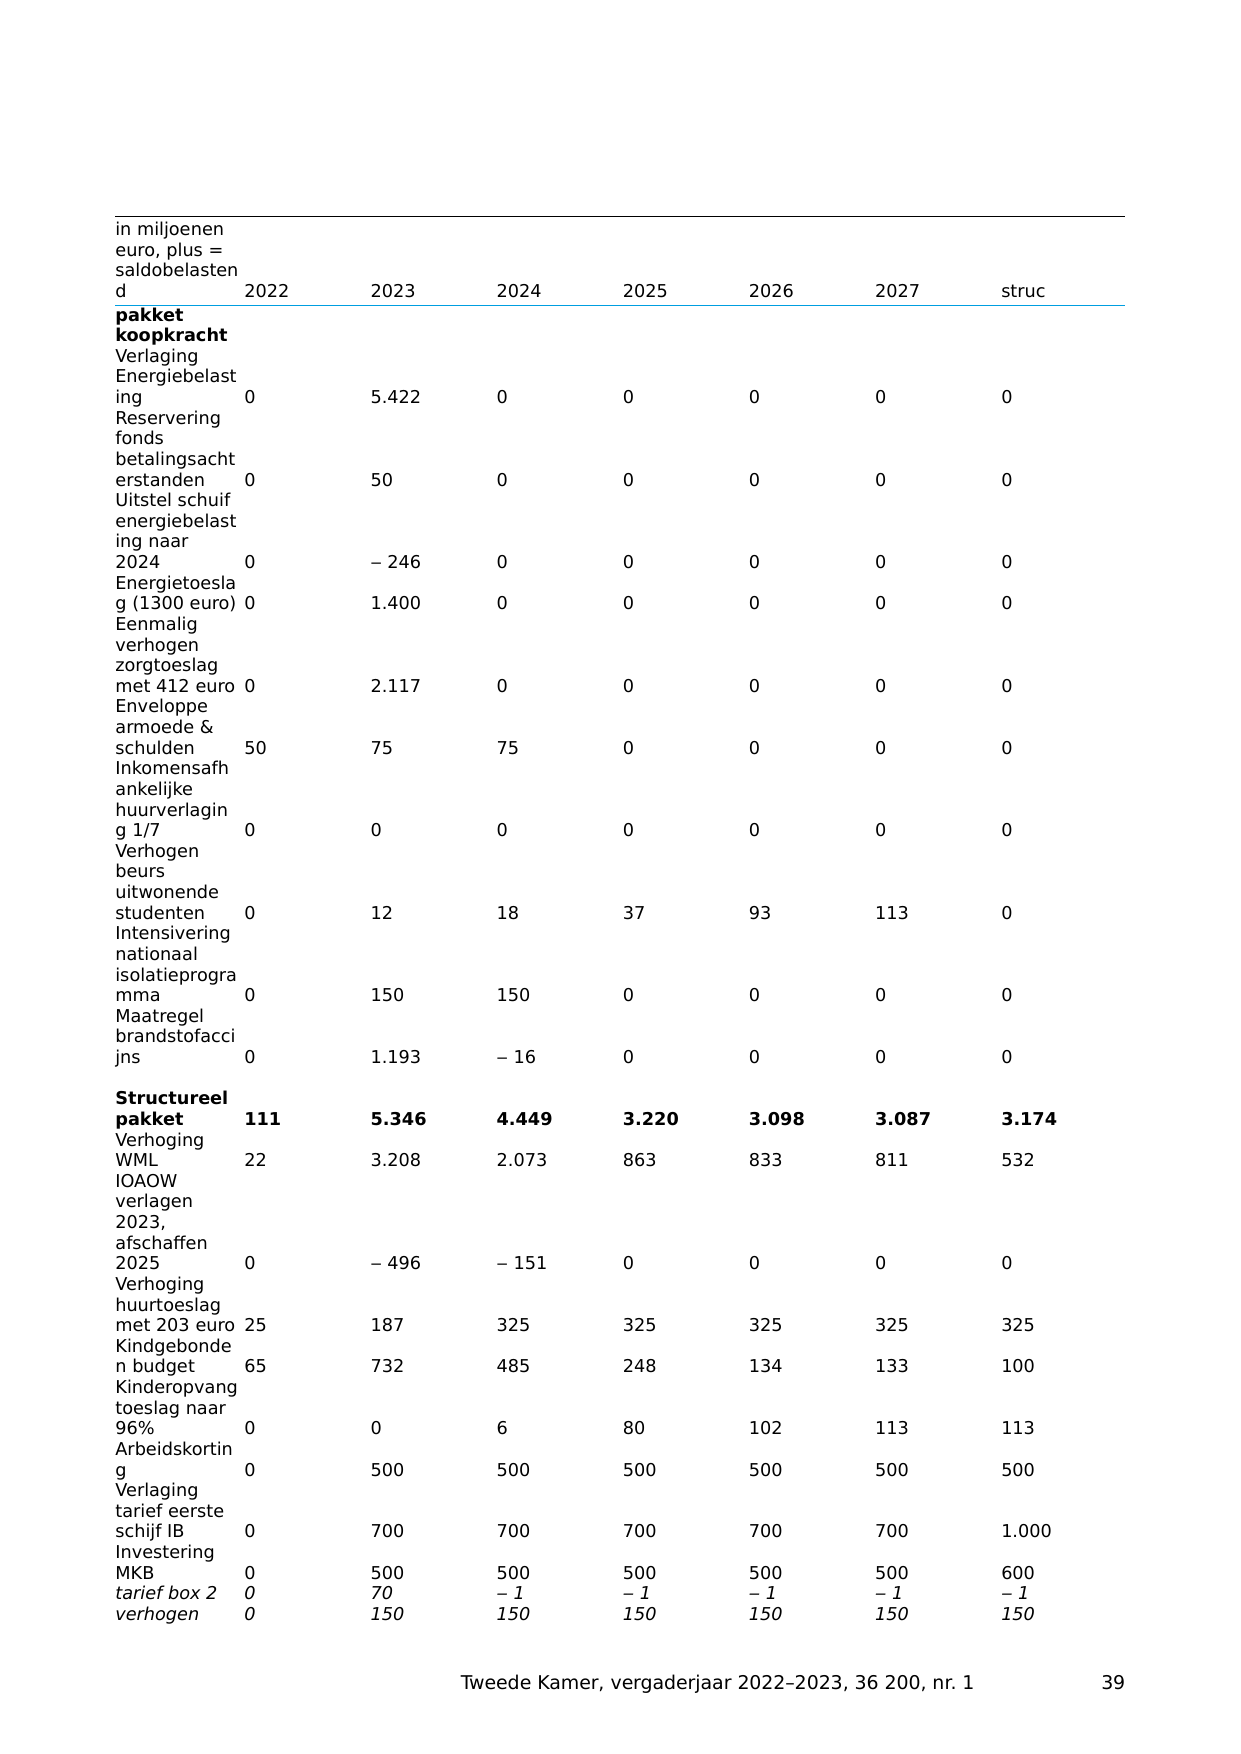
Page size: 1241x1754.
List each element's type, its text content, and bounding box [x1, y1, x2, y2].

table_cell 113 [872, 841, 998, 923]
table_cell [998, 1068, 1125, 1088]
table_cell 2023 [368, 217, 493, 304]
table_cell 150 [746, 1604, 872, 1624]
table_cell 500 [368, 1542, 493, 1583]
table_cell 0 [872, 923, 998, 1006]
table_cell 0 [241, 1480, 367, 1542]
table_cell [746, 1068, 872, 1088]
table_cell [368, 306, 493, 346]
table_cell 0 [998, 346, 1125, 408]
table_cell 532 [998, 1130, 1125, 1171]
table_cell 248 [620, 1336, 746, 1377]
table_cell Verlaging tarief eerste schijf IB [115, 1480, 241, 1542]
table_cell 3.208 [368, 1130, 493, 1171]
table_cell 0 [241, 1604, 367, 1624]
table_cell 0 [241, 758, 367, 841]
table_cell 0 [494, 573, 620, 614]
table_cell 0 [241, 1377, 367, 1439]
table_cell struc [998, 217, 1125, 304]
table_cell 325 [494, 1274, 620, 1336]
table_cell 0 [872, 1006, 998, 1068]
table_cell in miljoenen euro, plus = saldobelastend [115, 217, 241, 304]
table_cell [368, 1068, 493, 1088]
table_cell 0 [620, 1006, 746, 1068]
table_cell 0 [620, 614, 746, 696]
table_cell 0 [494, 758, 620, 841]
table_cell 12 [368, 841, 493, 923]
table_cell 0 [872, 696, 998, 758]
table_cell 325 [746, 1274, 872, 1336]
table_cell 0 [241, 573, 367, 614]
table_cell 0 [872, 758, 998, 841]
table_cell 3.087 [872, 1088, 998, 1129]
table_cell 22 [241, 1130, 367, 1171]
table_cell Energietoeslag (1300 euro) [115, 573, 241, 614]
table_cell 0 [620, 408, 746, 490]
table_cell 0 [620, 346, 746, 408]
table_cell 150 [368, 923, 493, 1006]
table_cell 0 [746, 614, 872, 696]
table_cell 50 [368, 408, 493, 490]
table_cell 0 [998, 758, 1125, 841]
table_cell 80 [620, 1377, 746, 1439]
table_cell 0 [746, 696, 872, 758]
table_cell 0 [620, 490, 746, 573]
table_cell 0 [241, 408, 367, 490]
table_cell 5.422 [368, 346, 493, 408]
table_cell 0 [368, 758, 493, 841]
table_cell 325 [998, 1274, 1125, 1336]
table_cell verhogen [115, 1604, 241, 1624]
table_cell Verhoging WML [115, 1130, 241, 1171]
table_cell 0 [494, 614, 620, 696]
table_cell [494, 1068, 620, 1088]
table_cell 0 [241, 841, 367, 923]
table_cell 811 [872, 1130, 998, 1171]
table_cell 500 [620, 1542, 746, 1583]
table_cell 2022 [241, 217, 367, 304]
table_header Tabel 2.2.1 Augustusbesluitvorming [115, 191, 1125, 216]
table_cell ‒ 246 [368, 490, 493, 573]
table_cell 0 [872, 408, 998, 490]
table_cell ‒ 16 [494, 1006, 620, 1068]
table_cell 75 [494, 696, 620, 758]
table_cell 500 [494, 1542, 620, 1583]
table_cell 0 [746, 490, 872, 573]
table_cell 6 [494, 1377, 620, 1439]
table_cell 2024 [494, 217, 620, 304]
table_cell 485 [494, 1336, 620, 1377]
table_cell [620, 1068, 746, 1088]
table_cell 5.346 [368, 1088, 493, 1129]
table_cell 700 [620, 1480, 746, 1542]
table_cell Enveloppe armoede & schulden [115, 696, 241, 758]
table_cell Reservering fonds betalingsachterstanden [115, 408, 241, 490]
table_cell 75 [368, 696, 493, 758]
table_cell 325 [620, 1274, 746, 1336]
table_cell 2027 [872, 217, 998, 304]
table_cell [241, 306, 367, 346]
table_cell 113 [998, 1377, 1125, 1439]
table_cell 732 [368, 1336, 493, 1377]
table_cell ‒ 1 [494, 1583, 620, 1604]
table_cell [620, 306, 746, 346]
table_cell 500 [872, 1439, 998, 1480]
table_cell 0 [746, 1171, 872, 1274]
table_cell 0 [241, 1006, 367, 1068]
table_cell ‒ 1 [998, 1583, 1125, 1604]
table_cell 1.400 [368, 573, 493, 614]
table_cell 0 [998, 490, 1125, 573]
table_cell 0 [998, 841, 1125, 923]
table_cell tarief box 2 [115, 1583, 241, 1604]
table_cell 18 [494, 841, 620, 923]
table_cell 93 [746, 841, 872, 923]
table_cell 0 [241, 1439, 367, 1480]
table_cell 0 [746, 923, 872, 1006]
table_cell ‒ 1 [746, 1583, 872, 1604]
table_cell 0 [998, 614, 1125, 696]
table_cell 111 [241, 1088, 367, 1129]
table_cell Verhogen beurs uitwonende studenten [115, 841, 241, 923]
table_cell 25 [241, 1274, 367, 1336]
table_cell Maatregel brandstofaccijns [115, 1006, 241, 1068]
table_cell 500 [746, 1542, 872, 1583]
table_cell 2026 [746, 217, 872, 304]
table_cell 0 [241, 1542, 367, 1583]
table_cell 50 [241, 696, 367, 758]
table_cell 0 [620, 696, 746, 758]
table_cell 187 [368, 1274, 493, 1336]
table_cell 150 [872, 1604, 998, 1624]
table_cell ‒ 496 [368, 1171, 493, 1274]
table_cell 0 [620, 758, 746, 841]
table_cell 150 [494, 1604, 620, 1624]
table_cell 500 [494, 1439, 620, 1480]
table_cell pakket koopkracht [115, 306, 241, 346]
table_cell 500 [872, 1542, 998, 1583]
table_cell 0 [746, 346, 872, 408]
table_cell 0 [241, 923, 367, 1006]
table_cell 2025 [620, 217, 746, 304]
table_cell 3.220 [620, 1088, 746, 1129]
table_cell 0 [872, 614, 998, 696]
table_cell 0 [241, 346, 367, 408]
table_cell Inkomensafhankelijke huurverlaging 1/7 [115, 758, 241, 841]
table_cell 0 [746, 408, 872, 490]
table_cell ‒ 151 [494, 1171, 620, 1274]
table_cell 500 [998, 1439, 1125, 1480]
table_cell [115, 1068, 241, 1088]
table_cell 500 [368, 1439, 493, 1480]
table_cell [746, 306, 872, 346]
table_cell 0 [494, 408, 620, 490]
table_cell 100 [998, 1336, 1125, 1377]
table_cell 0 [494, 490, 620, 573]
table_cell 0 [241, 614, 367, 696]
table_cell 325 [872, 1274, 998, 1336]
table_cell Verlaging Energiebelasting [115, 346, 241, 408]
table_cell ‒ 1 [872, 1583, 998, 1604]
table_cell [241, 1068, 367, 1088]
table_cell 0 [620, 573, 746, 614]
table_cell Uitstel schuif energiebelasting naar 2024 [115, 490, 241, 573]
table_cell 2.073 [494, 1130, 620, 1171]
table_cell 0 [746, 1006, 872, 1068]
table_cell 3.174 [998, 1088, 1125, 1129]
table_cell Intensivering nationaal isolatieprogramma [115, 923, 241, 1006]
table_cell 4.449 [494, 1088, 620, 1129]
table_cell 150 [494, 923, 620, 1006]
table_cell 863 [620, 1130, 746, 1171]
table_cell ‒ 1 [620, 1583, 746, 1604]
table_cell 37 [620, 841, 746, 923]
table_cell 2.117 [368, 614, 493, 696]
table_cell 0 [872, 346, 998, 408]
table_cell Eenmalig verhogen zorgtoeslag met 412 euro [115, 614, 241, 696]
table_cell [872, 306, 998, 346]
table_cell 700 [746, 1480, 872, 1542]
table_cell 0 [872, 1171, 998, 1274]
table_cell Kindgebonden budget [115, 1336, 241, 1377]
table_cell 500 [620, 1439, 746, 1480]
table_cell 0 [241, 1171, 367, 1274]
table_cell [872, 1068, 998, 1088]
table_cell [998, 306, 1125, 346]
table_cell 1.000 [998, 1480, 1125, 1542]
table_cell 0 [746, 758, 872, 841]
table_cell 3.098 [746, 1088, 872, 1129]
table_cell 134 [746, 1336, 872, 1377]
table_cell 0 [998, 696, 1125, 758]
table_cell 0 [241, 490, 367, 573]
table_cell 150 [368, 1604, 493, 1624]
table_cell 0 [998, 923, 1125, 1006]
table_cell 0 [998, 1006, 1125, 1068]
table_cell 0 [872, 573, 998, 614]
table_cell Verhoging huurtoeslag met 203 euro [115, 1274, 241, 1336]
table_cell 150 [620, 1604, 746, 1624]
table_cell 0 [620, 1171, 746, 1274]
table_cell 113 [872, 1377, 998, 1439]
table_cell 700 [872, 1480, 998, 1542]
table_cell 133 [872, 1336, 998, 1377]
table_cell Investering MKB [115, 1542, 241, 1583]
table_cell 0 [872, 490, 998, 573]
table_cell 102 [746, 1377, 872, 1439]
table_cell 0 [746, 573, 872, 614]
table_cell 0 [998, 1171, 1125, 1274]
table_cell 70 [368, 1583, 493, 1604]
table_cell 500 [746, 1439, 872, 1480]
table_cell 0 [494, 346, 620, 408]
table_cell Structureel pakket [115, 1088, 241, 1129]
table_cell 150 [998, 1604, 1125, 1624]
table_cell 0 [368, 1377, 493, 1439]
table_cell 1.193 [368, 1006, 493, 1068]
table_cell 600 [998, 1542, 1125, 1583]
table_cell 0 [241, 1583, 367, 1604]
table_cell Kinderopvangtoeslag naar 96% [115, 1377, 241, 1439]
table_cell IOAOW verlagen 2023, afschaffen 2025 [115, 1171, 241, 1274]
table_cell Arbeidskorting [115, 1439, 241, 1480]
table_cell 700 [494, 1480, 620, 1542]
table_cell 700 [368, 1480, 493, 1542]
table_cell 0 [998, 573, 1125, 614]
table_cell [494, 306, 620, 346]
table_cell 0 [998, 408, 1125, 490]
table_cell 0 [620, 923, 746, 1006]
table_cell 65 [241, 1336, 367, 1377]
table_cell 833 [746, 1130, 872, 1171]
